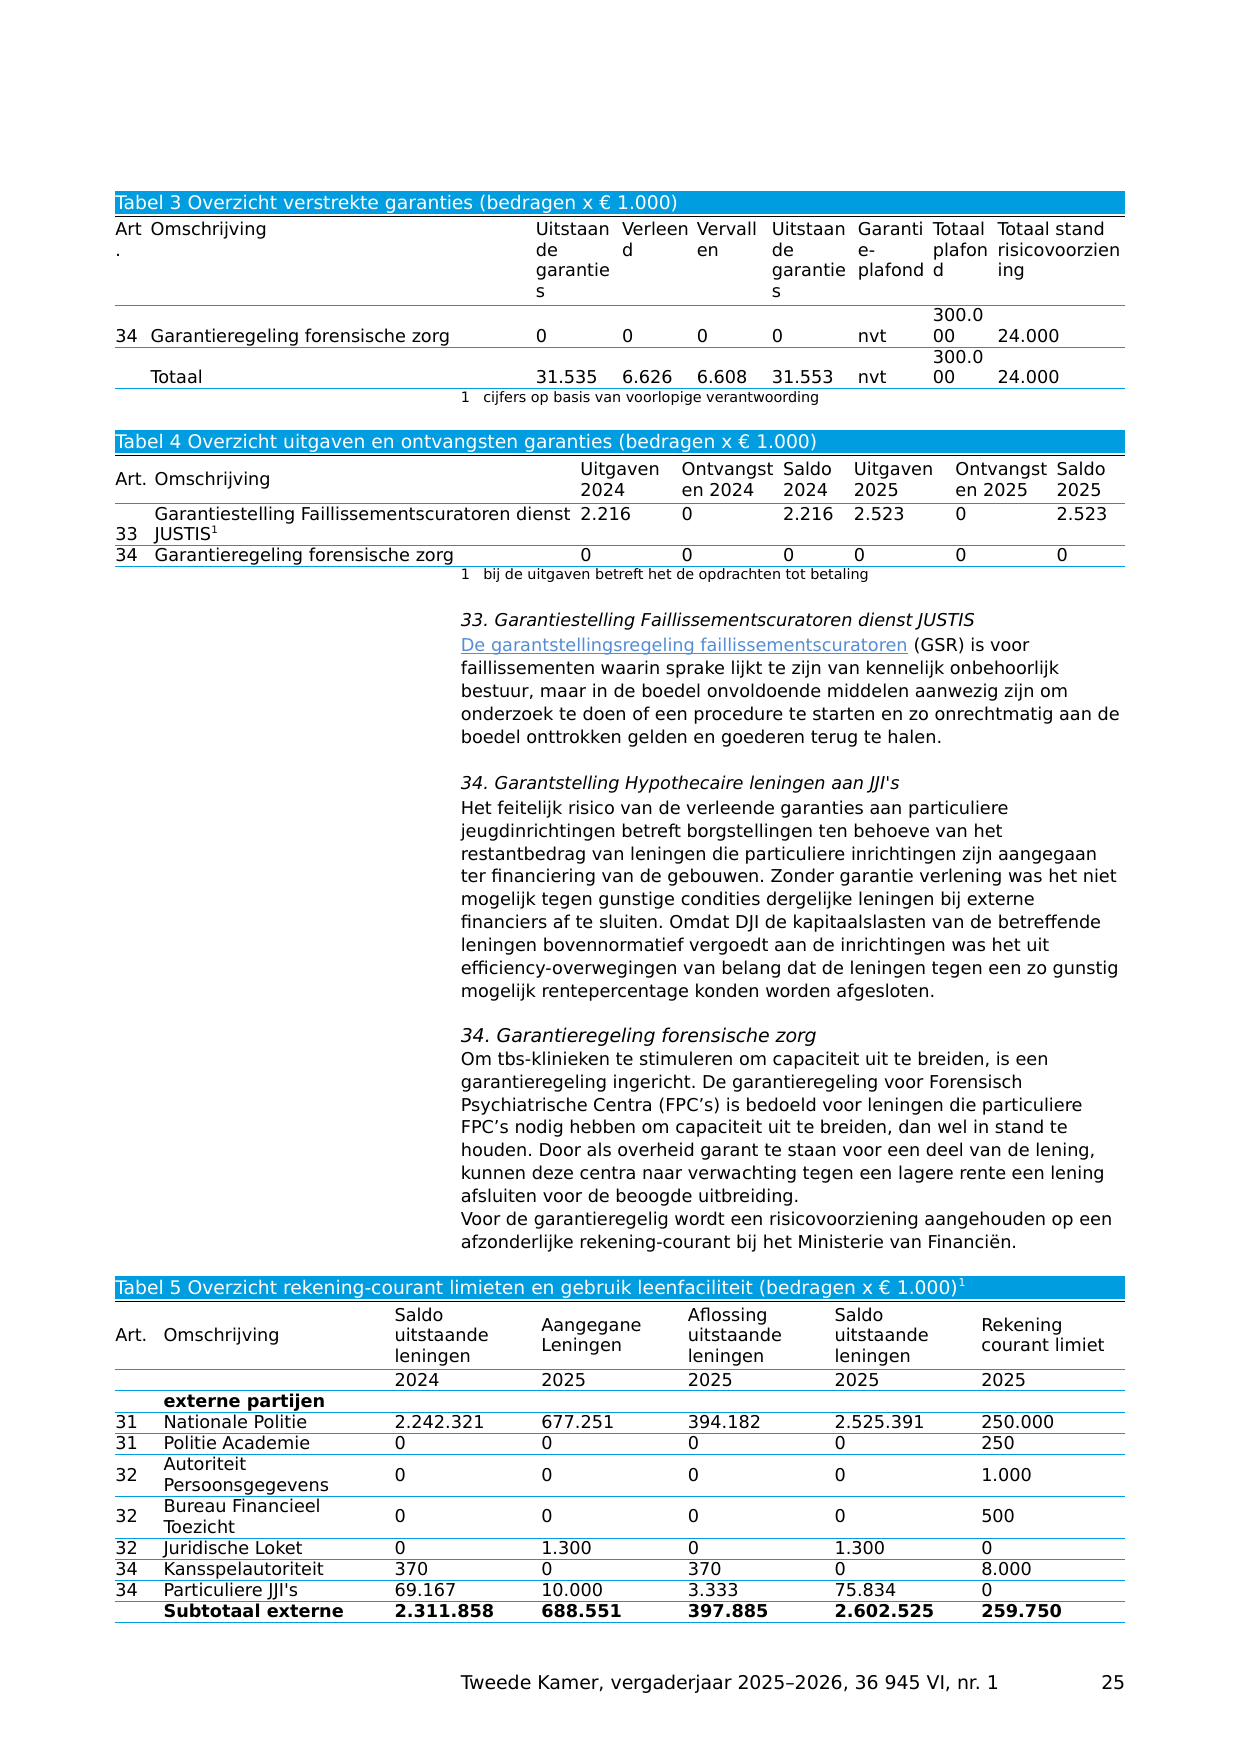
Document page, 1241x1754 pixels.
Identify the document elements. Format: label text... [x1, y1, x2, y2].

table_cell 34 [115, 1581, 160, 1601]
table_cell 0 [831, 1434, 978, 1454]
table_cell 8.000 [978, 1560, 1125, 1580]
table_cell Nationale Politie [160, 1413, 391, 1433]
table_cell Totaal plafond [930, 217, 994, 304]
text Het feitelijk risico van de verleende garanties aan particuliere jeugdinrichtingen betreft borgstellingen ten behoeve van het restantbedrag van leningen die particuliere inrichtingen zijn aangegaan ter financiering van de gebouwen. Zonder garantie verlening was het niet mogelijk tegen gunstige condities dergelijke leningen bij externe financiers af te sluiten. Omdat DJI de kapitaalslasten van de betreffende leningen bovennormatief vergoedt aan de inrichtingen was het uit efficiency-overwegingen van belang dat de leningen tegen een zo gunstig mogelijk rentepercentage konden worden afgesloten. [461, 796, 1125, 1002]
table_cell 394.182 [685, 1413, 831, 1433]
table_cell 0 [538, 1434, 685, 1454]
text 34. Garantstelling Hypothecaire leningen aan JJI's [461, 771, 1125, 794]
table_cell Uitgaven 2024 [577, 456, 678, 503]
table_cell 500 [978, 1497, 1125, 1537]
table_cell Saldo 2025 [1054, 456, 1125, 503]
table_cell 0 [679, 504, 780, 545]
table_cell 69.167 [391, 1581, 538, 1601]
table_cell [115, 348, 147, 388]
table_cell 0 [952, 504, 1053, 545]
text 34. Garantieregeling forensische zorg [461, 1025, 1125, 1047]
table_cell 0 [685, 1455, 831, 1496]
table_cell 0 [391, 1497, 538, 1537]
table_cell [391, 1391, 538, 1412]
table_cell 0 [769, 306, 855, 346]
table_cell Omschrijving [151, 456, 577, 503]
list bij de uitgaven betreft het de opdrachten tot betaling [461, 567, 1125, 583]
table_cell [115, 1370, 160, 1390]
table_cell 32 [115, 1497, 160, 1537]
table_cell 24.000 [995, 348, 1125, 388]
table_cell 370 [685, 1560, 831, 1580]
table_cell Art. [115, 217, 147, 304]
table_cell Kansspelautoriteit [160, 1560, 391, 1580]
table_cell Uitstaande garanties [533, 217, 619, 304]
table_cell 0 [391, 1434, 538, 1454]
table_cell 300.000 [930, 348, 994, 388]
text 33. Garantiestelling Faillissementscuratoren dienst JUSTIS [461, 608, 1125, 631]
table_cell 0 [538, 1455, 685, 1496]
table_cell Garantie- plafond [855, 217, 930, 304]
table_cell 2.311.858 [391, 1602, 538, 1622]
table_cell 0 [831, 1497, 978, 1537]
table_cell 6.626 [619, 348, 694, 388]
table_cell Bureau Financieel Toezicht [160, 1497, 391, 1537]
table_cell 300.000 [930, 306, 994, 346]
table_cell Ontvangsten 2025 [952, 456, 1053, 503]
table_cell 0 [619, 306, 694, 346]
table_cell 0 [391, 1539, 538, 1558]
table_cell 370 [391, 1560, 538, 1580]
table_cell [978, 1391, 1125, 1412]
table_cell Aangegane Leningen [538, 1302, 685, 1369]
table_cell 3.333 [685, 1581, 831, 1601]
table_cell [831, 1391, 978, 1412]
table_cell 0 [685, 1539, 831, 1558]
table_cell 2.523 [1054, 504, 1125, 545]
table_cell 2.523 [851, 504, 952, 545]
table_cell [685, 1391, 831, 1412]
table_cell 0 [679, 546, 780, 566]
table_cell Art. [115, 1302, 160, 1369]
table_cell 34 [115, 1560, 160, 1580]
table_cell 34 [115, 546, 151, 566]
table_cell 31 [115, 1434, 160, 1454]
table_cell 34 [115, 306, 147, 346]
table_cell 0 [952, 546, 1053, 566]
table_cell 0 [577, 546, 678, 566]
table_cell Rekening courant limiet [978, 1302, 1125, 1369]
table_cell Totaal [148, 348, 533, 388]
table_cell 2025 [831, 1370, 978, 1390]
table_cell 2025 [538, 1370, 685, 1390]
table_cell 2.602.525 [831, 1602, 978, 1622]
table_cell 0 [1054, 546, 1125, 566]
table_cell 250 [978, 1434, 1125, 1454]
table_cell 0 [391, 1455, 538, 1496]
table_cell [538, 1391, 685, 1412]
table_cell 1.300 [538, 1539, 685, 1558]
text De garantstellingsregeling faillissementscuratoren (GSR) is voor faillissementen waarin sprake lijkt te zijn van kennelijk onbehoorlijk bestuur, maar in de boedel onvoldoende middelen aanwezig zijn om onderzoek te doen of een procedure te starten en zo onrechtmatig aan de boedel onttrokken gelden en goederen terug te halen. [461, 633, 1125, 748]
table_cell Particuliere JJI's [160, 1581, 391, 1601]
table_cell 0 [831, 1455, 978, 1496]
table_cell 0 [978, 1539, 1125, 1558]
table_cell 397.885 [685, 1602, 831, 1622]
table_cell 31.535 [533, 348, 619, 388]
table_cell 2.242.321 [391, 1413, 538, 1433]
table_cell 0 [851, 546, 952, 566]
table_cell 677.251 [538, 1413, 685, 1433]
table_cell 0 [780, 546, 851, 566]
table_cell Totaal stand risicovoorziening [995, 217, 1125, 304]
table_cell 2025 [978, 1370, 1125, 1390]
table_cell Politie Academie [160, 1434, 391, 1454]
table_cell Uitgaven 2025 [851, 456, 952, 503]
table_cell [115, 1602, 160, 1622]
table_cell Omschrijving [148, 217, 533, 304]
table_cell 31.553 [769, 348, 855, 388]
table_cell 2.216 [577, 504, 678, 545]
table_cell Ontvangsten 2024 [679, 456, 780, 503]
table_cell externe partijen [160, 1391, 391, 1412]
table_cell Uitstaande garanties [769, 217, 855, 304]
table_cell 0 [538, 1560, 685, 1580]
table_cell Juridische Loket [160, 1539, 391, 1558]
table_cell 1.000 [978, 1455, 1125, 1496]
table_cell 24.000 [995, 306, 1125, 346]
table_cell Garantieregeling forensische zorg [151, 546, 577, 566]
table_cell Verleend [619, 217, 694, 304]
table_cell Art. [115, 456, 151, 503]
table_cell 0 [694, 306, 769, 346]
list cijfers op basis van voorlopige verantwoording [461, 389, 1125, 405]
table_cell 2024 [391, 1370, 538, 1390]
table_cell [160, 1370, 391, 1390]
table_cell 6.608 [694, 348, 769, 388]
table_cell 0 [978, 1581, 1125, 1601]
table_cell 0 [533, 306, 619, 346]
table_cell Omschrijving [160, 1302, 391, 1369]
table_cell Subtotaal externe [160, 1602, 391, 1622]
table_cell Saldo uitstaande leningen [391, 1302, 538, 1369]
table_cell Vervallen [694, 217, 769, 304]
table_cell 10.000 [538, 1581, 685, 1601]
table_cell 75.834 [831, 1581, 978, 1601]
table_cell 250.000 [978, 1413, 1125, 1433]
text Om tbs-klinieken te stimuleren om capaciteit uit te breiden, is een garantieregeling ingericht. De garantieregeling voor Forensisch Psychiatrische Centra (FPC’s) is bedoeld voor leningen die particuliere FPC’s nodig hebben om capaciteit uit te breiden, dan wel in stand te houden. Door als overheid garant te staan voor een deel van de lening, kunnen deze centra naar verwachting tegen een lagere rente een lening afsluiten voor de beoogde uitbreiding. Voor de garantieregelig wordt een risicovoorziening aangehouden op een afzonderlĳke rekening-courant bĳ het Ministerie van Financiën. [461, 1047, 1125, 1253]
table_cell 2.216 [780, 504, 851, 545]
table_cell 0 [685, 1497, 831, 1537]
table_cell Saldo 2024 [780, 456, 851, 503]
table_cell [115, 1391, 160, 1412]
table_cell Autoriteit Persoonsgegevens [160, 1455, 391, 1496]
table_cell 0 [685, 1434, 831, 1454]
table_cell Saldo uitstaande leningen [831, 1302, 978, 1369]
table_cell 31 [115, 1413, 160, 1433]
table_cell Garantieregeling forensische zorg [148, 306, 533, 346]
table_cell 32 [115, 1539, 160, 1558]
table_cell 2.525.391 [831, 1413, 978, 1433]
table_cell 33 [115, 504, 151, 545]
table_cell 32 [115, 1455, 160, 1496]
table_cell 1.300 [831, 1539, 978, 1558]
table_cell 0 [538, 1497, 685, 1537]
table_cell 688.551 [538, 1602, 685, 1622]
table_cell nvt [855, 306, 930, 346]
table_cell 0 [831, 1560, 978, 1580]
table_cell Aflossing uitstaande leningen [685, 1302, 831, 1369]
table_cell Garantiestelling Faillissementscuratoren dienst JUSTIS1 [151, 504, 577, 545]
table_cell 259.750 [978, 1602, 1125, 1622]
table_cell nvt [855, 348, 930, 388]
table_cell 2025 [685, 1370, 831, 1390]
